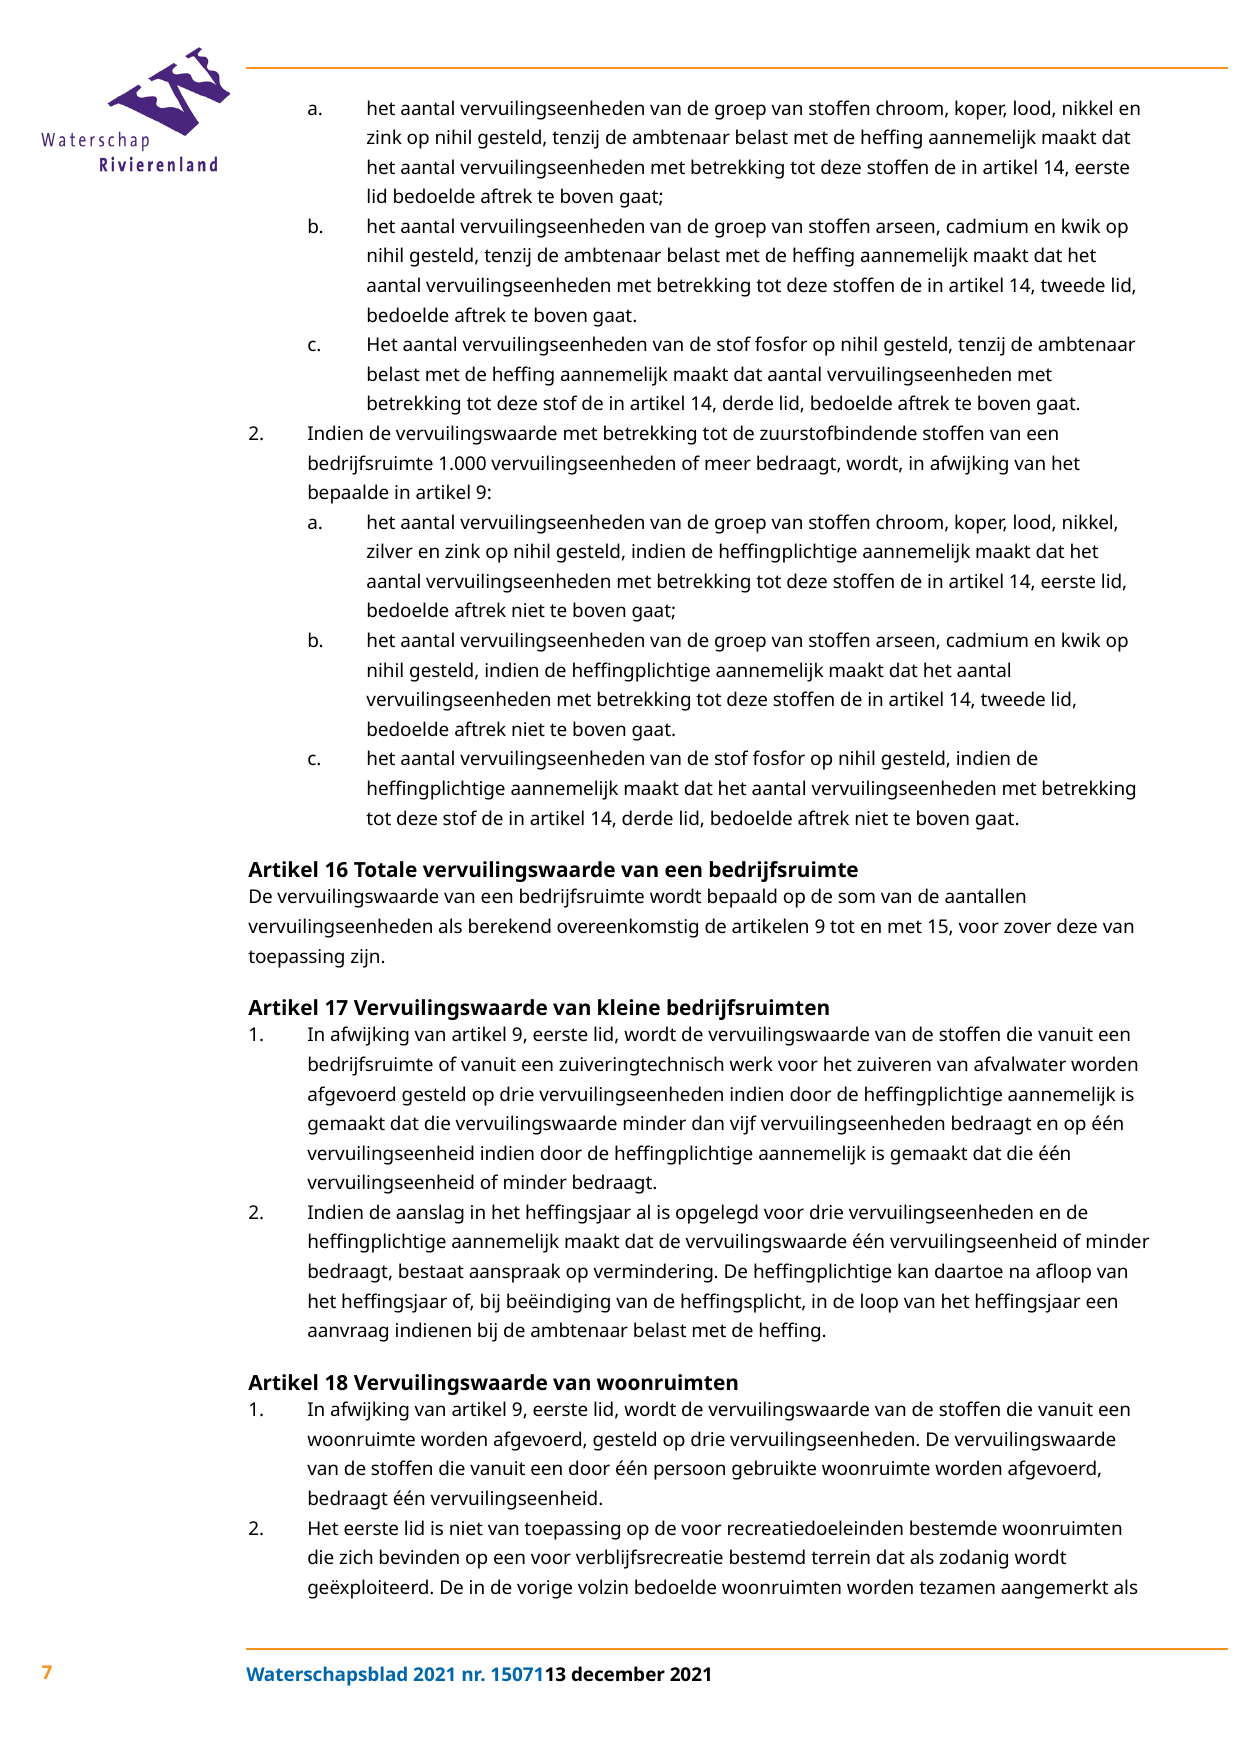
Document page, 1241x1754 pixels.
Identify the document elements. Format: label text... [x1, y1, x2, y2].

list Indien de aanslag in het heffingsjaar al is opgelegd voor drie vervuilingseenheden en de heffingplichtige aannemelijk maakt dat de vervuilingswaarde één vervuilingseenheid of minder bedraagt, bestaat aanspraak op vermindering. De heffingplichtige kan daartoe na afloop van het heffingsjaar of, bij beëindiging van de heffingsplicht, in de loop van het heffingsjaar een aanvraag indienen bij de ambtenaar belast met de heffing. [248, 1199, 1152, 1343]
list Het aantal vervuilingseenheden van de stof fosfor op nihil gesteld, tenzij de ambtenaar belast met de heffing aannemelijk maakt dat aantal vervuilingseenheden met betrekking tot deze stof de in artikel 14, derde lid, bedoelde aftrek te boven gaat. [307, 331, 1152, 416]
list In afwijking van artikel 9, eerste lid, wordt de vervuilingswaarde van de stoffen die vanuit een bedrijfsruimte of vanuit een zuiveringtechnisch werk voor het zuiveren van afvalwater worden afgevoerd gesteld op drie vervuilingseenheden indien door de heffingplichtige aannemelijk is gemaakt dat die vervuilingswaarde minder dan vijf vervuilingseenheden bedraagt en op één vervuilingseenheid indien door de heffingplichtige aannemelijk is gemaakt dat die één vervuilingseenheid of minder bedraagt. [248, 1022, 1152, 1195]
list het aantal vervuilingseenheden van de groep van stoffen chroom, koper, lood, nikkel, zilver en zink op nihil gesteld, indien de heffingplichtige aannemelijk maakt dat het aantal vervuilingseenheden met betrekking tot deze stoffen de in artikel 14, eerste lid, bedoelde aftrek niet te boven gaat; [307, 509, 1152, 623]
list het aantal vervuilingseenheden van de groep van stoffen arseen, cadmium en kwik op nihil gesteld, tenzij de ambtenaar belast met de heffing aannemelijk maakt dat het aantal vervuilingseenheden met betrekking tot deze stoffen de in artikel 14, tweede lid, bedoelde aftrek te boven gaat. [307, 213, 1152, 328]
text Artikel 16 Totale vervuilingswaarde van een bedrijfsruimte [248, 855, 1152, 884]
list het aantal vervuilingseenheden van de stof fosfor op nihil gesteld, indien de heffingplichtige aannemelijk maakt dat het aantal vervuilingseenheden met betrekking tot deze stof de in artikel 14, derde lid, bedoelde aftrek niet te boven gaat. [307, 746, 1152, 831]
list In afwijking van artikel 9, eerste lid, wordt de vervuilingswaarde van de stoffen die vanuit een woonruimte worden afgevoerd, gesteld op drie vervuilingseenheden. De vervuilingswaarde van de stoffen die vanuit een door één persoon gebruikte woonruimte worden afgevoerd, bedraagt één vervuilingseenheid. [248, 1396, 1152, 1511]
list Indien de vervuilingswaarde met betrekking tot de zuurstofbindende stoffen van een bedrijfsruimte 1.000 vervuilingseenheden of meer bedraagt, wordt, in afwijking van het bepaalde in artikel 9: [248, 420, 1152, 505]
list het aantal vervuilingseenheden van de groep van stoffen chroom, koper, lood, nikkel en zink op nihil gesteld, tenzij de ambtenaar belast met de heffing aannemelijk maakt dat het aantal vervuilingseenheden met betrekking tot deze stoffen de in artikel 14, eerste lid bedoelde aftrek te boven gaat; [307, 95, 1152, 209]
text Artikel 17 Vervuilingswaarde van kleine bedrijfsruimten [248, 993, 1152, 1022]
list het aantal vervuilingseenheden van de groep van stoffen arseen, cadmium en kwik op nihil gesteld, indien de heffingplichtige aannemelijk maakt dat het aantal vervuilingseenheden met betrekking tot deze stoffen de in artikel 14, tweede lid, bedoelde aftrek niet te boven gaat. [307, 627, 1152, 742]
list Het eerste lid is niet van toepassing op de voor recreatiedoeleinden bestemde woonruimten die zich bevinden op een voor verblijfsrecreatie bestemd terrein dat als zodanig wordt geëxploiteerd. De in de vorige volzin bedoelde woonruimten worden tezamen aangemerkt als [248, 1515, 1152, 1599]
picture [41, 47, 231, 172]
text De vervuilingswaarde van een bedrijfsruimte wordt bepaald op de som van de aantallen vervuilingseenheden als berekend overeenkomstig de artikelen 9 tot en met 15, voor zover deze van toepassing zijn. [248, 884, 1152, 968]
text Artikel 18 Vervuilingswaarde van woonruimten [248, 1368, 1152, 1396]
